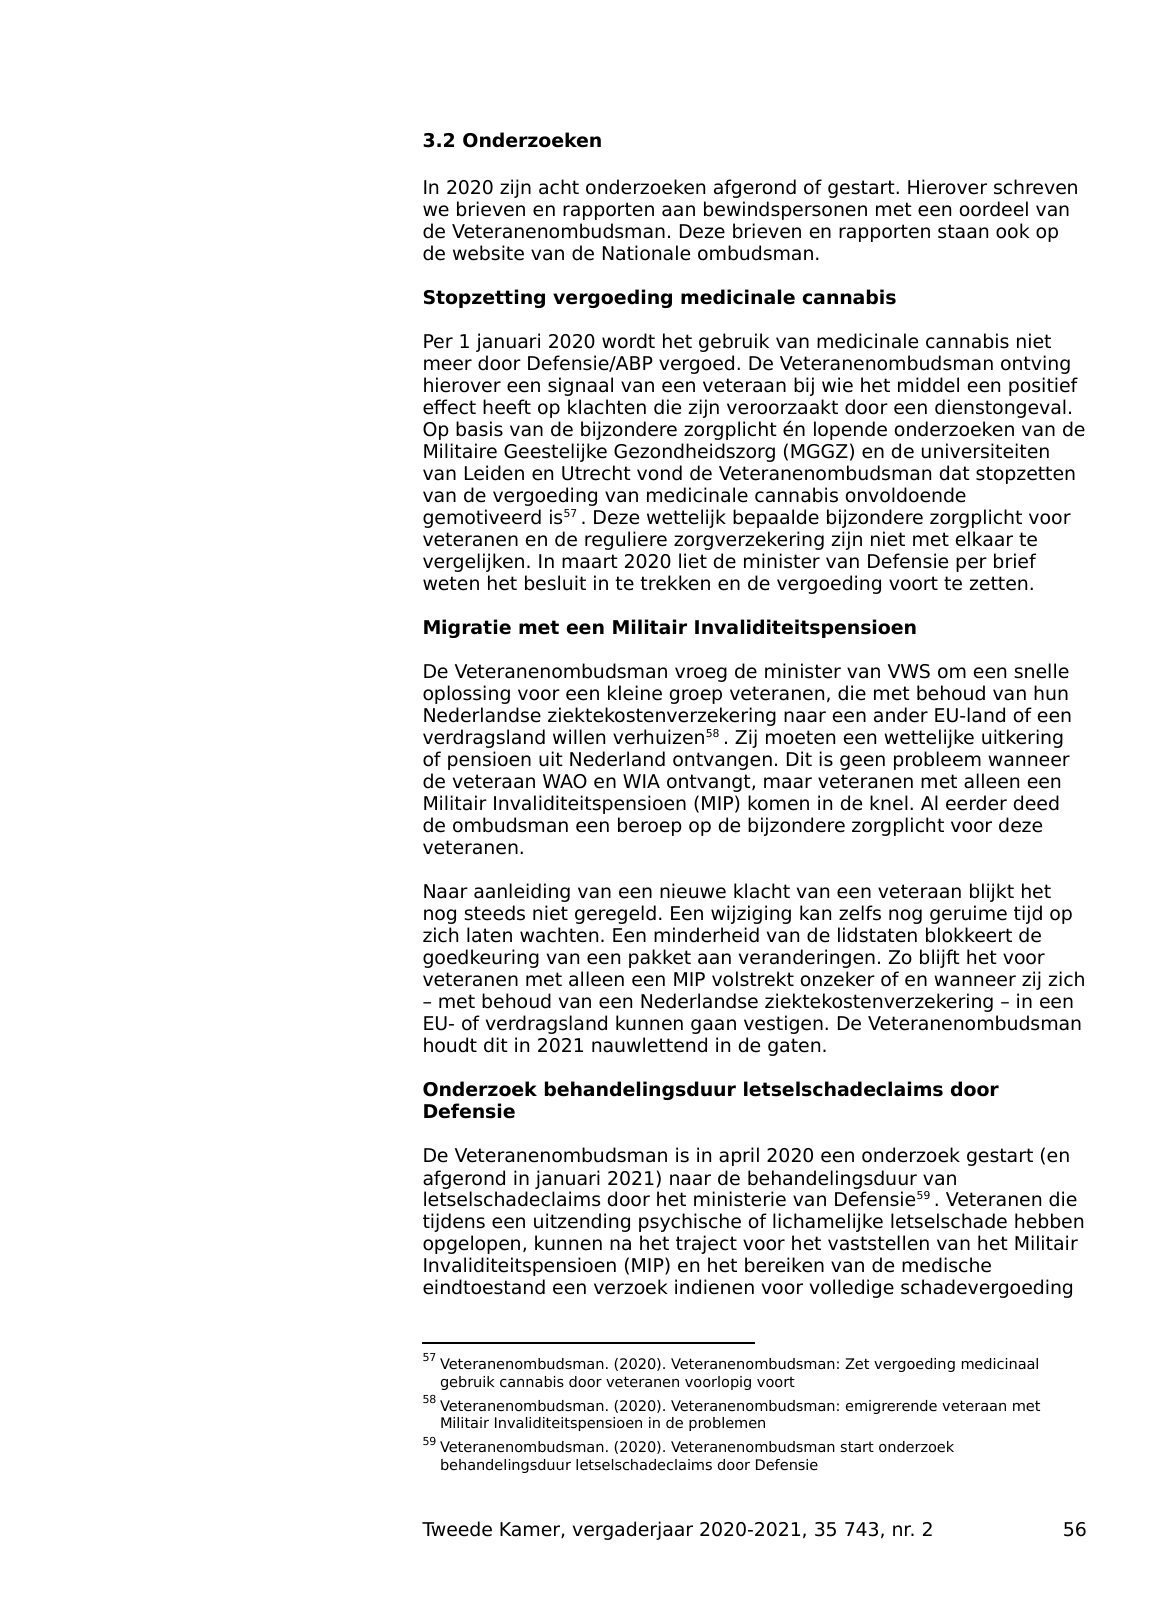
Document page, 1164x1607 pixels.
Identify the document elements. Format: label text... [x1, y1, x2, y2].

subtitle Migratie met een Militair Invaliditeitspensioen [422, 617, 1087, 639]
text Naar aanleiding van een nieuwe klacht van een veteraan blijkt het nog steeds niet geregeld. Een wijziging kan zelfs nog geruime tijd op zich laten wachten. Een minderheid van de lidstaten blokkeert de goedkeuring van een pakket aan veranderingen. Zo blijft het voor veteranen met alleen een MIP volstrekt onzeker of en wanneer zij zich – met behoud van een Nederlandse ziektekostenverzekering – in een EU- of verdragsland kunnen gaan vestigen. De Veteranenombudsman houdt dit in 2021 nauwlettend in de gaten. [422, 881, 1087, 1057]
text Per 1 januari 2020 wordt het gebruik van medicinale cannabis niet meer door Defensie/ABP vergoed. De Veteranenombudsman ontving hierover een signaal van een veteraan bij wie het middel een positief effect heeft op klachten die zijn veroorzaakt door een dienstongeval. Op basis van de bijzondere zorgplicht én lopende onderzoeken van de Militaire Geestelijke Gezondheidszorg (MGGZ) en de universiteiten van Leiden en Utrecht vond de Veteranenombudsman dat stopzetten van de vergoeding van medicinale cannabis onvoldoende gemotiveerd is. Deze wettelijk bepaalde bijzondere zorgplicht voor veteranen en de reguliere zorgverzekering zijn niet met elkaar te vergelijken. In maart 2020 liet de minister van Defensie per brief weten het besluit in te trekken en de vergoeding voort te zetten. [422, 331, 1087, 595]
text In 2020 zijn acht onderzoeken afgerond of gestart. Hierover schreven we brieven en rapporten aan bewindspersonen met een oordeel van de Veteranenombudsman. Deze brieven en rapporten staan ook op de website van de Nationale ombudsman. [422, 177, 1087, 265]
subtitle 3.2 Onderzoeken [422, 130, 1087, 152]
text Veteranenombudsman. (2020). Veteranenombudsman: Zet vergoeding medicinaal gebruik cannabis door veteranen voorlopig voort [422, 1352, 1087, 1391]
subtitle Stopzetting vergoeding medicinale cannabis [422, 287, 1087, 309]
subtitle Onderzoek behandelingsduur letselschadeclaims door Defensie [422, 1079, 1087, 1123]
text Veteranenombudsman. (2020). Veteranenombudsman start onderzoek behandelingsduur letselschadeclaims door Defensie [422, 1435, 1087, 1474]
text De Veteranenombudsman vroeg de minister van VWS om een snelle oplossing voor een kleine groep veteranen, die met behoud van hun Nederlandse ziektekostenverzekering naar een ander EU-land of een verdragsland willen verhuizen. Zij moeten een wettelijke uitkering of pensioen uit Nederland ontvangen. Dit is geen probleem wanneer de veteraan WAO en WIA ontvangt, maar veteranen met alleen een Militair Invaliditeitspensioen (MIP) komen in de knel. Al eerder deed de ombudsman een beroep op de bijzondere zorgplicht voor deze veteranen. [422, 661, 1087, 859]
text Veteranenombudsman. (2020). Veteranenombudsman: emigrerende veteraan met Militair Invaliditeitspensioen in de problemen [422, 1393, 1087, 1432]
text De Veteranenombudsman is in april 2020 een onderzoek gestart (en afgerond in januari 2021) naar de behandelingsduur van letselschadeclaims door het ministerie van Defensie. Veteranen die tijdens een uitzending psychische of lichamelijke letselschade hebben opgelopen, kunnen na het traject voor het vaststellen van het Militair Invaliditeitspensioen (MIP) en het bereiken van de medische eindtoestand een verzoek indienen voor volledige schadevergoeding [422, 1145, 1087, 1299]
